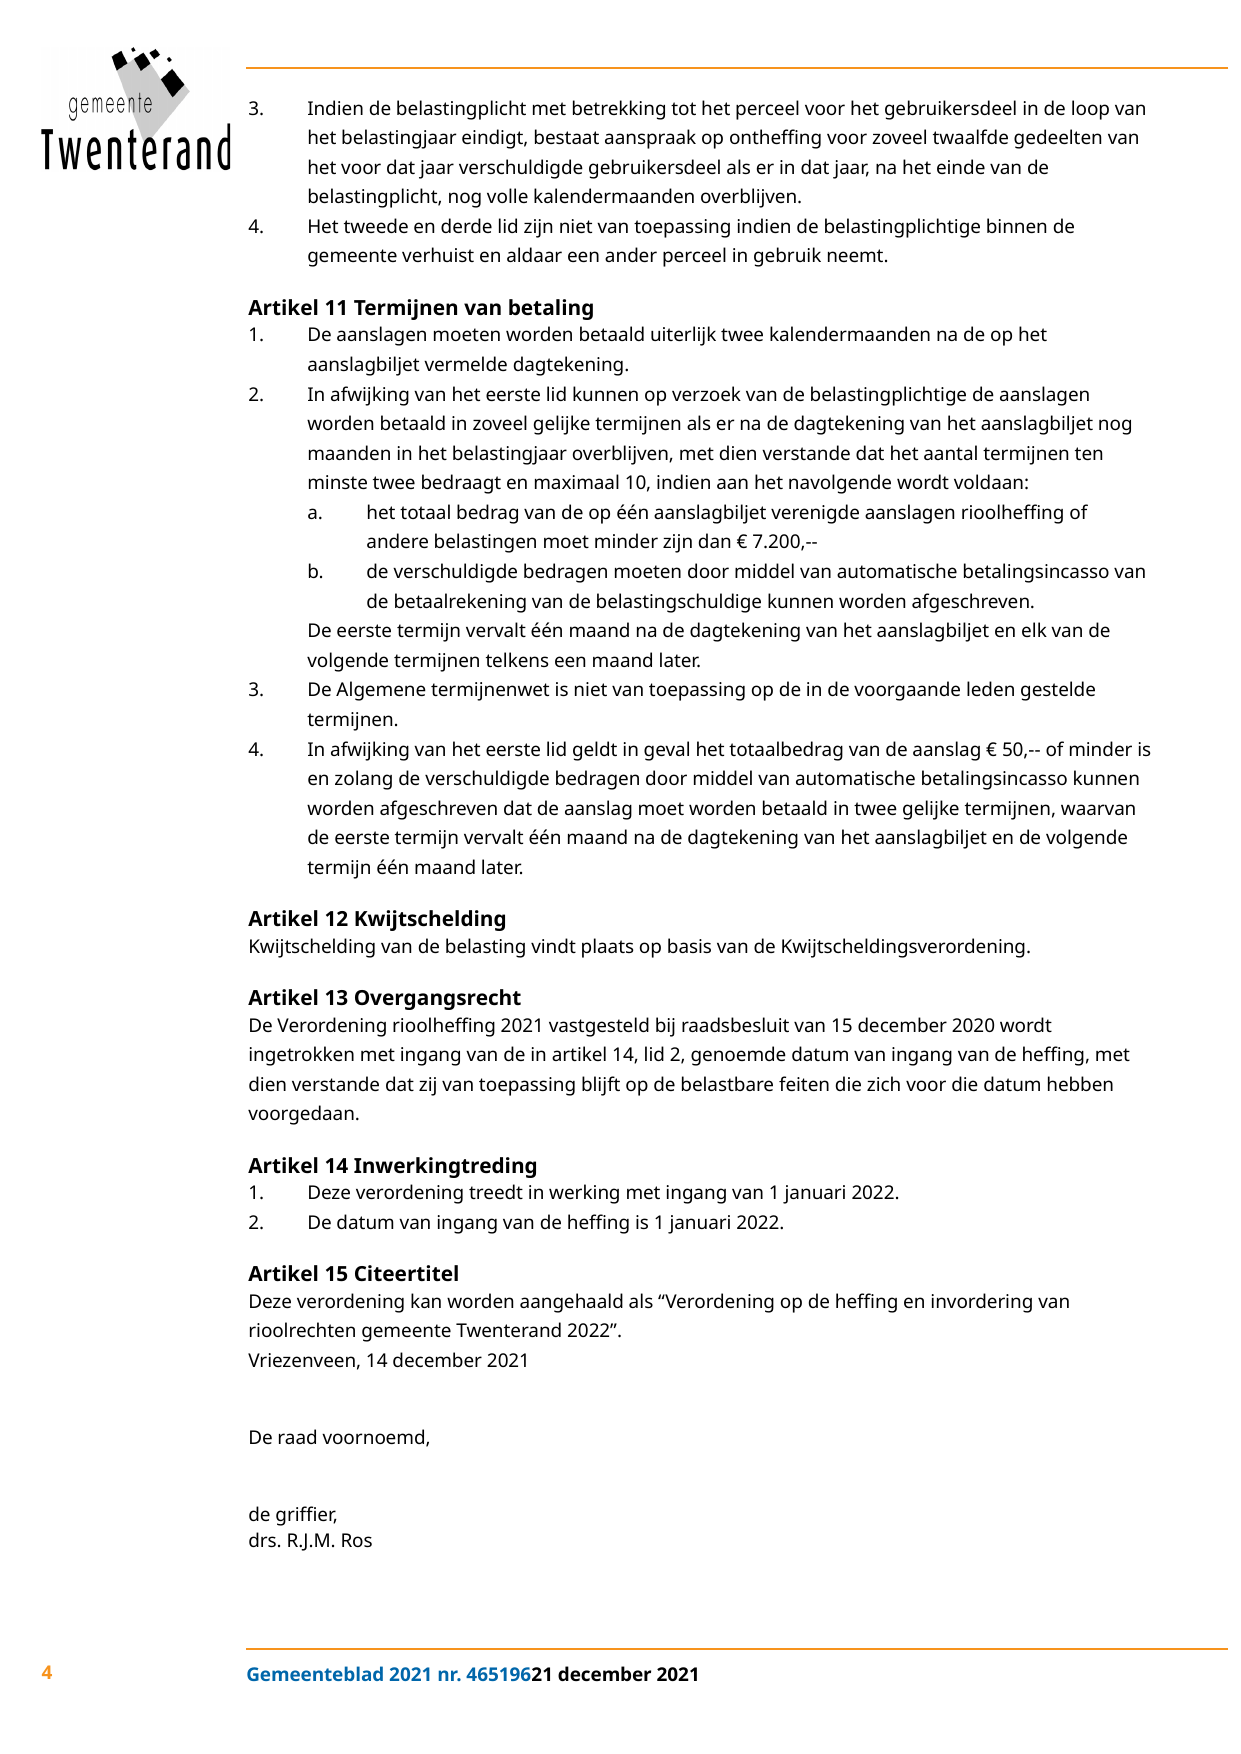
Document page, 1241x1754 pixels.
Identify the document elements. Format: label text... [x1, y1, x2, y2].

list Deze verordening treedt in werking met ingang van 1 januari 2022. [248, 1179, 1152, 1205]
text Artikel 14 Inwerkingtreding [248, 1151, 1152, 1179]
text drs. R.J.M. Ros [248, 1527, 1152, 1553]
picture [41, 47, 231, 172]
list In afwijking van het eerste lid geldt in geval het totaalbedrag van de aanslag € 50,-- of minder is en zolang de verschuldigde bedragen door middel van automatische betalingsincasso kunnen worden afgeschreven dat de aanslag moet worden betaald in twee gelijke termijnen, waarvan de eerste termijn vervalt één maand na de dagtekening van het aanslagbiljet en de volgende termijn één maand later. [248, 736, 1152, 880]
list De datum van ingang van de heffing is 1 januari 2022. [248, 1209, 1152, 1235]
text De Verordening rioolheffing 2021 vastgesteld bij raadsbesluit van 15 december 2020 wordt ingetrokken met ingang van de in artikel 14, lid 2, genoemde datum van ingang van de heffing, met dien verstande dat zij van toepassing blijft op de belastbare feiten die zich voor die datum hebben voorgedaan. [248, 1012, 1152, 1126]
text Artikel 11 Termijnen van betaling [248, 293, 1152, 322]
text Artikel 15 Citeertitel [248, 1259, 1152, 1288]
list De aanslagen moeten worden betaald uiterlijk twee kalendermaanden na de op het aanslagbiljet vermelde dagtekening. [248, 322, 1152, 377]
text Artikel 13 Overgangsrecht [248, 983, 1152, 1012]
list De Algemene termijnenwet is niet van toepassing op de in de voorgaande leden gestelde termijnen. [248, 677, 1152, 732]
list Indien de belastingplicht met betrekking tot het perceel voor het gebruikersdeel in de loop van het belastingjaar eindigt, bestaat aanspraak op ontheffing voor zoveel twaalfde gedeelten van het voor dat jaar verschuldigde gebruikersdeel als er in dat jaar, na het einde van de belastingplicht, nog volle kalendermaanden overblijven. [248, 95, 1152, 209]
list de verschuldigde bedragen moeten door middel van automatische betalingsincasso van de betaalrekening van de belastingschuldige kunnen worden afgeschreven. [307, 558, 1152, 613]
text Deze verordening kan worden aangehaald als “Verordening op de heffing en invordering van rioolrechten gemeente Twenterand 2022”. [248, 1288, 1152, 1343]
text De raad voornoemd, [248, 1424, 1152, 1450]
list Het tweede en derde lid zijn niet van toepassing indien de belastingplichtige binnen de gemeente verhuist en aldaar een ander perceel in gebruik neemt. [248, 213, 1152, 268]
text Artikel 12 Kwijtschelding [248, 904, 1152, 933]
list In afwijking van het eerste lid kunnen op verzoek van de belastingplichtige de aanslagen worden betaald in zoveel gelijke termijnen als er na de dagtekening van het aanslagbiljet nog maanden in het belastingjaar overblijven, met dien verstande dat het aantal termijnen ten minste twee bedraagt en maximaal 10, indien aan het navolgende wordt voldaan: [248, 381, 1152, 495]
text Kwijtschelding van de belasting vindt plaats op basis van de Kwijtscheldingsverordening. [248, 933, 1152, 959]
list het totaal bedrag van de op één aanslagbiljet verenigde aanslagen rioolheffing of andere belastingen moet minder zijn dan € 7.200,-- [307, 499, 1152, 554]
text Vriezenveen, 14 december 2021 [248, 1347, 1152, 1373]
text de griffier, [248, 1501, 1152, 1527]
list De eerste termijn vervalt één maand na de dagtekening van het aanslagbiljet en elk van de volgende termijnen telkens een maand later. [248, 617, 1152, 673]
